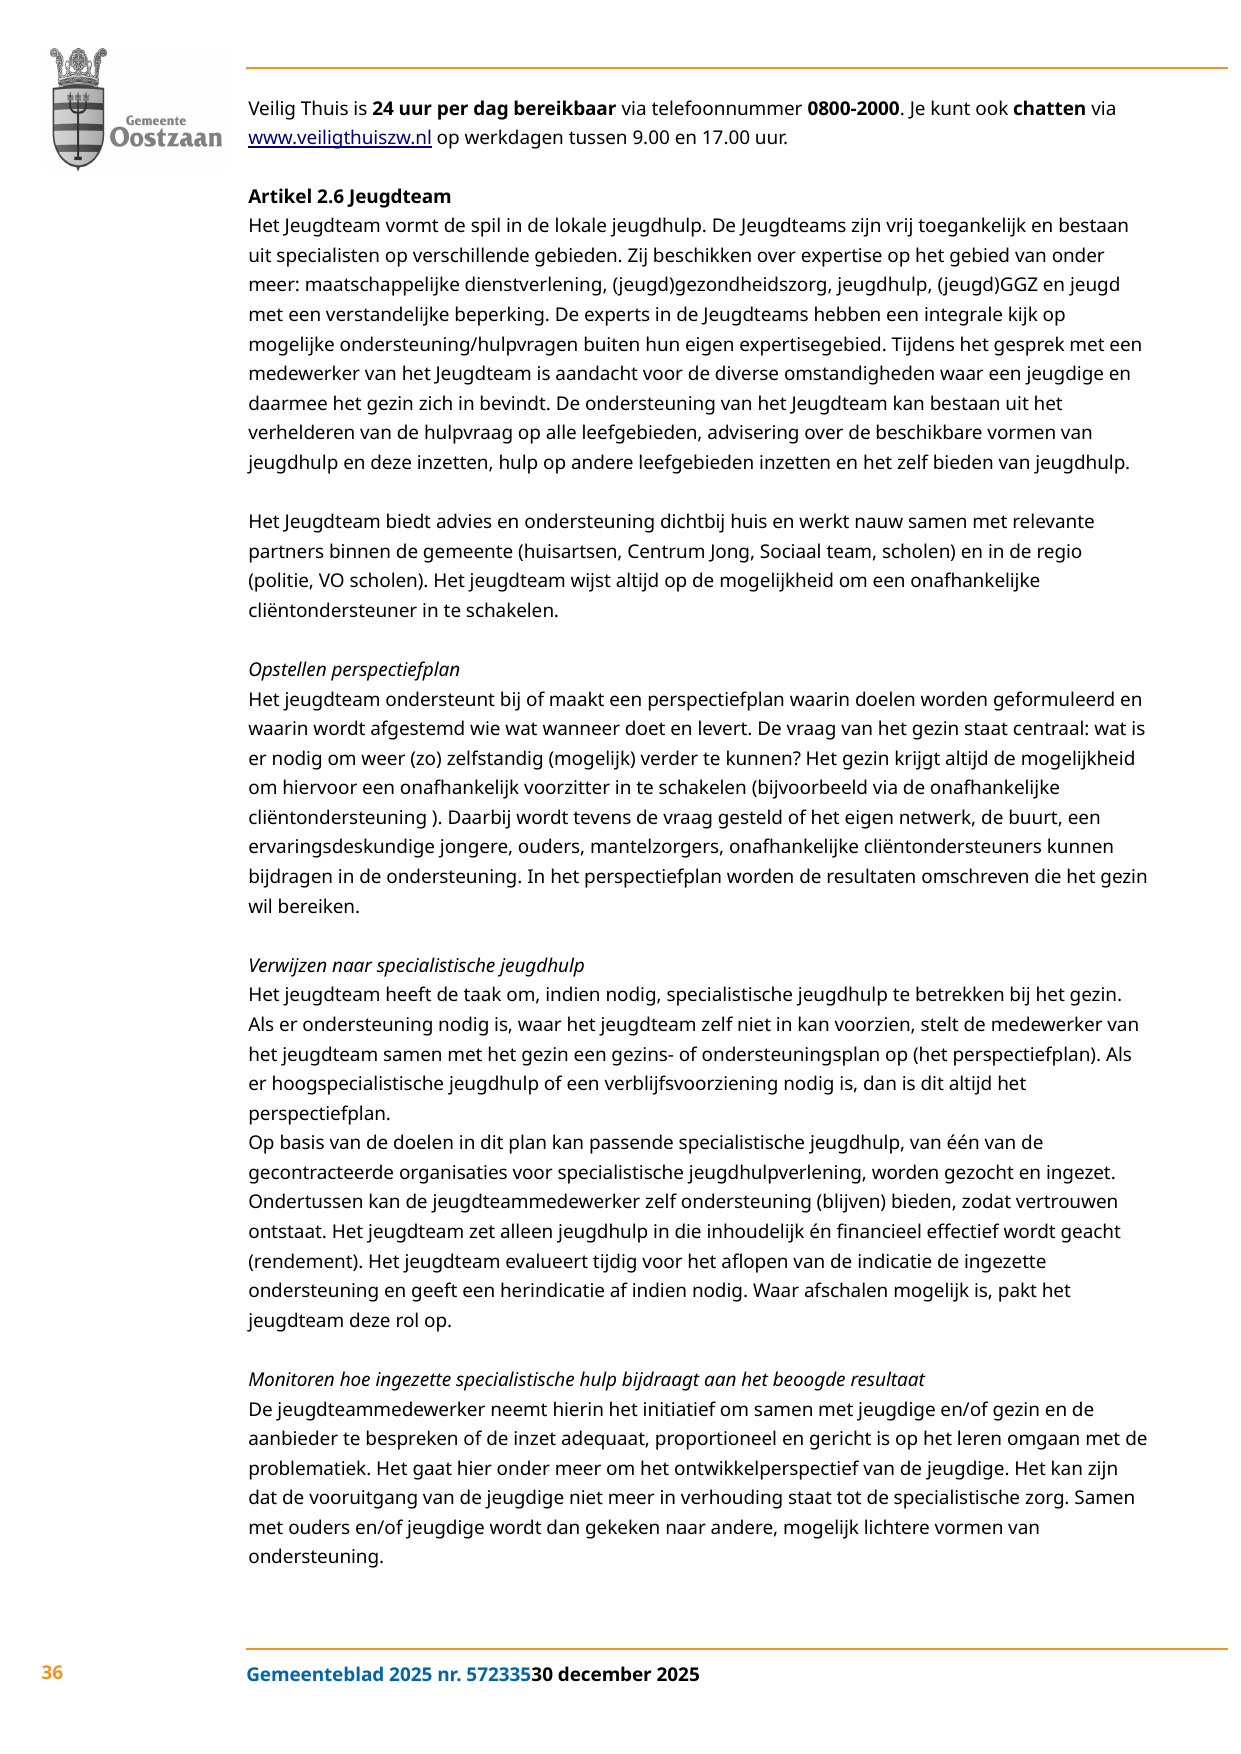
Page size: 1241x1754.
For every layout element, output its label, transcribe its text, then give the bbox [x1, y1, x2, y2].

text Het jeugdteam heeft de taak om, indien nodig, specialistische jeugdhulp te betrekken bij het gezin. Als er ondersteuning nodig is, waar het jeugdteam zelf niet in kan voorzien, stelt de medewerker van het jeugdteam samen met het gezin een gezins- of ondersteuningsplan op (het perspectiefplan). Als er hoogspecialistische jeugdhulp of een verblijfsvoorziening nodig is, dan is dit altijd het perspectiefplan. [248, 982, 1152, 1126]
text Het Jeugdteam vormt de spil in de lokale jeugdhulp. De Jeugdteams zijn vrij toegankelijk en bestaan uit specialisten op verschillende gebieden. Zij beschikken over expertise op het gebied van onder meer: maatschappelijke dienstverlening, (jeugd)gezondheidszorg, jeugdhulp, (jeugd)GGZ en jeugd met een verstandelijke beperking. De experts in de Jeugdteams hebben een integrale kijk op mogelijke ondersteuning/hulpvragen buiten hun eigen expertisegebied. Tijdens het gesprek met een medewerker van het Jeugdteam is aandacht voor de diverse omstandigheden waar een jeugdige en daarmee het gezin zich in bevindt. De ondersteuning van het Jeugdteam kan bestaan uit het verhelderen van de hulpvraag op alle leefgebieden, advisering over de beschikbare vormen van jeugdhulp en deze inzetten, hulp op andere leefgebieden inzetten en het zelf bieden van jeugdhulp. [248, 212, 1152, 475]
text Opstellen perspectiefplan [248, 656, 1152, 682]
text Op basis van de doelen in dit plan kan passende specialistische jeugdhulp, van één van de gecontracteerde organisaties voor specialistische jeugdhulpverlening, worden gezocht en ingezet. Ondertussen kan de jeugdteammedewerker zelf ondersteuning (blijven) bieden, zodat vertrouwen ontstaat. Het jeugdteam zet alleen jeugdhulp in die inhoudelijk én financieel effectief wordt geacht (rendement). Het jeugdteam evalueert tijdig voor het aflopen van de indicatie de ingezette ondersteuning en geeft een herindicatie af indien nodig. Waar afschalen mogelijk is, pakt het jeugdteam deze rol op. [248, 1129, 1152, 1333]
text Artikel 2.6 Jeugdteam [248, 183, 1152, 209]
text Het jeugdteam ondersteunt bij of maakt een perspectiefplan waarin doelen worden geformuleerd en waarin wordt afgestemd wie wat wanneer doet en levert. De vraag van het gezin staat centraal: wat is er nodig om weer (zo) zelfstandig (mogelijk) verder te kunnen? Het gezin krijgt altijd de mogelijkheid om hiervoor een onafhankelijk voorzitter in te schakelen (bijvoorbeeld via de onafhankelijke cliëntondersteuning ). Daarbij wordt tevens de vraag gesteld of het eigen netwerk, de buurt, een ervaringsdeskundige jongere, ouders, mantelzorgers, onafhankelijke cliëntondersteuners kunnen bijdragen in de ondersteuning. In het perspectiefplan worden de resultaten omschreven die het gezin wil bereiken. [248, 686, 1152, 919]
text Het Jeugdteam biedt advies en ondersteuning dichtbij huis en werkt nauw samen met relevante partners binnen de gemeente (huisartsen, Centrum Jong, Sociaal team, scholen) en in de regio (politie, VO scholen). Het jeugdteam wijst altijd op de mogelijkheid om een onafhankelijke cliëntondersteuner in te schakelen. [248, 508, 1152, 623]
text De jeugdteammedewerker neemt hierin het initiatief om samen met jeugdige en/of gezin en de aanbieder te bespreken of de inzet adequaat, proportioneel en gericht is op het leren omgaan met de problematiek. Het gaat hier onder meer om het ontwikkelperspectief van de jeugdige. Het kan zijn dat de vooruitgang van de jeugdige niet meer in verhouding staat tot de specialistische zorg. Samen met ouders en/of jeugdige wordt dan gekeken naar andere, mogelijk lichtere vormen van ondersteuning. [248, 1396, 1152, 1569]
text Monitoren hoe ingezette specialistische hulp bijdraagt aan het beoogde resultaat [248, 1366, 1152, 1392]
text Verwijzen naar specialistische jeugdhulp [248, 952, 1152, 978]
table_header Veilig Thuis is 24 uur per dag bereikbaar via telefoonnummer 0800-2000. Je kunt ook chatten via www.veiligthuiszw.nl op werkdagen tussen 9.00 en 17.00 uur. [248, 95, 1152, 150]
picture [41, 47, 231, 172]
